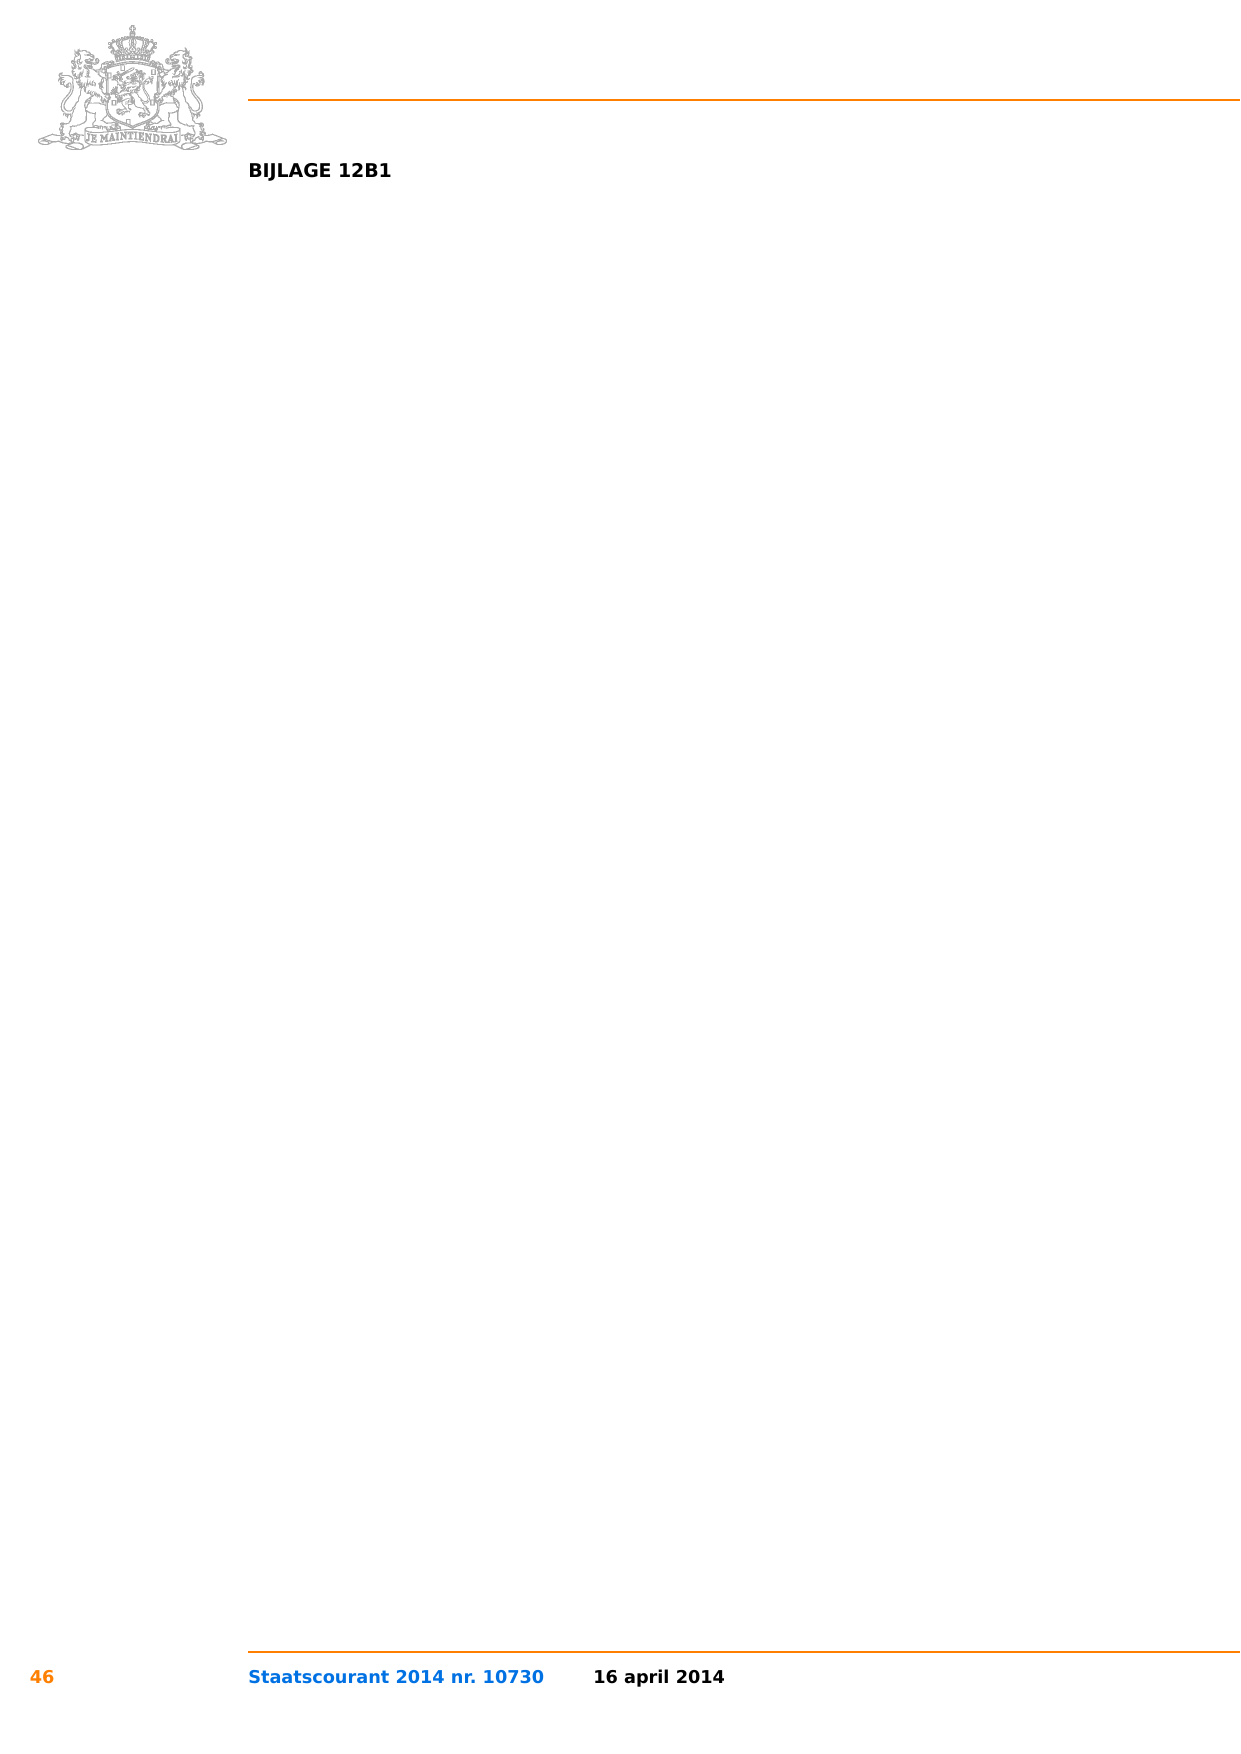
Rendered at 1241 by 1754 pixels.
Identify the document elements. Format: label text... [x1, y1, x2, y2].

subtitle BIJLAGE 12B1 [248, 160, 1163, 182]
picture [38, 25, 227, 150]
